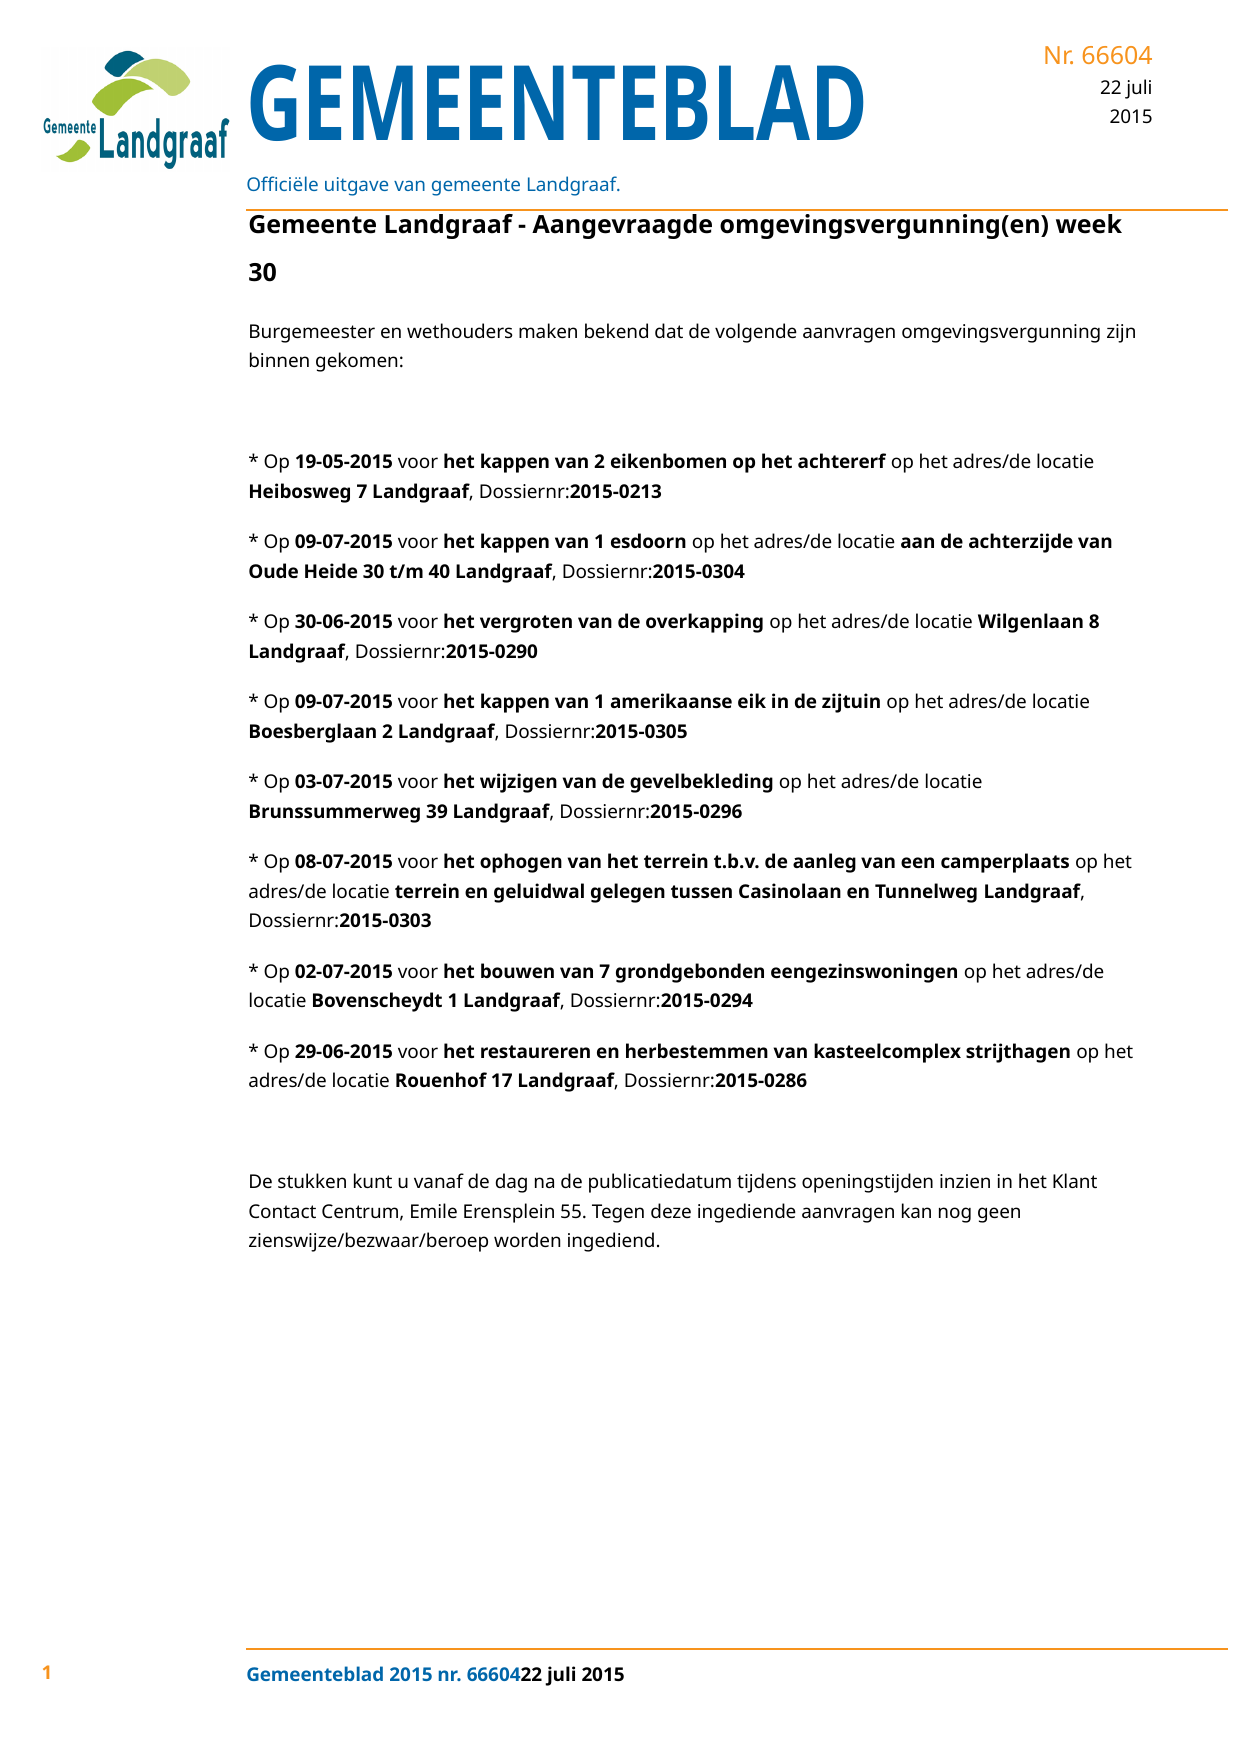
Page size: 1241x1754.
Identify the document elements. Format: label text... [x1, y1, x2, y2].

text * Op 08-07-2015 voor het ophogen van het terrein t.b.v. de aanleg van een camperplaats op het adres/de locatie terrein en geluidwal gelegen tussen Casinolaan en Tunnelweg Landgraaf, Dossiernr:2015-0303 [248, 848, 1152, 933]
text Burgemeester en wethouders maken bekend dat de volgende aanvragen omgevingsvergunning zijn binnen gekomen: [248, 318, 1152, 373]
text * Op 03-07-2015 voor het wijzigen van de gevelbekleding op het adres/de locatie Brunssummerweg 39 Landgraaf, Dossiernr:2015-0296 [248, 768, 1152, 824]
text * Op 29-06-2015 voor het restaureren en herbestemmen van kasteelcomplex strijthagen op het adres/de locatie Rouenhof 17 Landgraaf, Dossiernr:2015-0286 [248, 1038, 1152, 1093]
text * Op 02-07-2015 voor het bouwen van 7 grondgebonden eengezinswoningen op het adres/de locatie Bovenscheydt 1 Landgraaf, Dossiernr:2015-0294 [248, 958, 1152, 1013]
picture [41, 47, 231, 172]
text Gemeente Landgraaf - Aangevraagde omgevingsvergunning(en) week 30 [248, 211, 1152, 288]
text * Op 09-07-2015 voor het kappen van 1 amerikaanse eik in de zijtuin op het adres/de locatie Boesberglaan 2 Landgraaf, Dossiernr:2015-0305 [248, 688, 1152, 744]
text * Op 09-07-2015 voor het kappen van 1 esdoorn op het adres/de locatie aan de achterzijde van Oude Heide 30 t/m 40 Landgraaf, Dossiernr:2015-0304 [248, 528, 1152, 584]
text De stukken kunt u vanaf de dag na de publicatiedatum tijdens openingstijden inzien in het Klant Contact Centrum, Emile Erensplein 55. Tegen deze ingediende aanvragen kan nog geen zienswijze/bezwaar/beroep worden ingediend. [248, 1168, 1152, 1253]
text * Op 30-06-2015 voor het vergroten van de overkapping op het adres/de locatie Wilgenlaan 8 Landgraaf, Dossiernr:2015-0290 [248, 608, 1152, 664]
text * Op 19-05-2015 voor het kappen van 2 eikenbomen op het achtererf op het adres/de locatie Heibosweg 7 Landgraaf, Dossiernr:2015-0213 [248, 448, 1152, 504]
